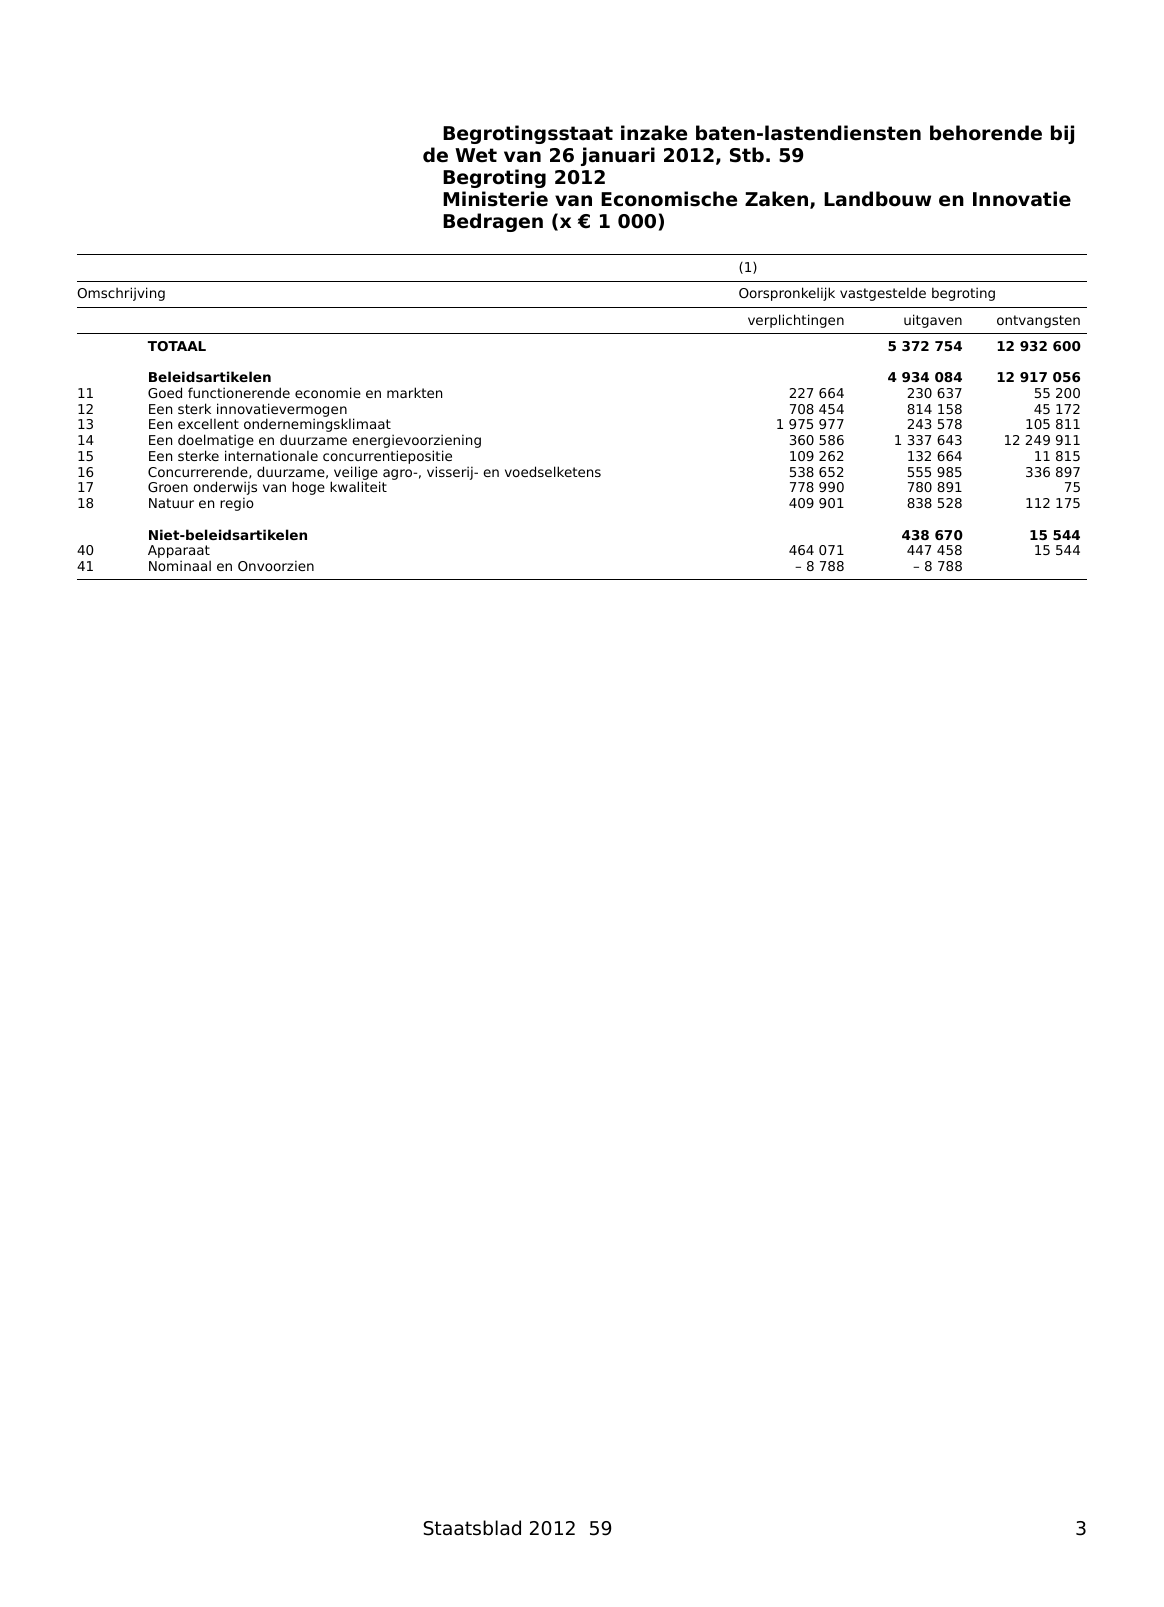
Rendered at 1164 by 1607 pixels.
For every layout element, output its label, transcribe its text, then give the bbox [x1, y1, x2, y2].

table_cell 105 811 [969, 417, 1087, 433]
table_cell Nominaal en Onvoorzien [142, 559, 732, 579]
table_cell 11 [77, 386, 142, 401]
table_cell 18 [77, 496, 142, 512]
table_cell 15 544 [969, 543, 1087, 559]
table_cell 814 158 [850, 401, 968, 417]
table_cell Niet-beleidsartikelen [142, 527, 732, 543]
table_cell [969, 512, 1087, 527]
table_cell Goed functionerende economie en markten [142, 386, 732, 401]
table_cell 11 815 [969, 449, 1087, 464]
table_cell Omschrijving [77, 282, 732, 307]
table_cell 708 454 [732, 401, 850, 417]
table_cell 12 [77, 401, 142, 417]
table_cell [732, 334, 850, 354]
table_cell 13 [77, 417, 142, 433]
table_cell [77, 370, 142, 386]
table_cell 438 670 [850, 527, 968, 543]
table_cell [732, 354, 850, 370]
table_cell 230 637 [850, 386, 968, 401]
table_header [77, 255, 732, 281]
table_cell 227 664 [732, 386, 850, 401]
table_cell 14 [77, 433, 142, 449]
table_cell – 8 788 [850, 559, 968, 579]
table_cell [77, 354, 142, 370]
table_cell 41 [77, 559, 142, 579]
table_cell 447 458 [850, 543, 968, 559]
text Begroting 2012 [422, 167, 1087, 188]
table_cell 109 262 [732, 449, 850, 464]
table_cell [142, 512, 732, 527]
table_cell 780 891 [850, 480, 968, 496]
table_cell 45 172 [969, 401, 1087, 417]
table_cell [969, 559, 1087, 579]
table_cell 12 917 056 [969, 370, 1087, 386]
table_cell 112 175 [969, 496, 1087, 512]
table_cell Apparaat [142, 543, 732, 559]
table_cell 15 [77, 449, 142, 464]
table_cell 12 932 600 [969, 334, 1087, 354]
table_cell [732, 527, 850, 543]
table_cell [77, 308, 732, 333]
table_cell 55 200 [969, 386, 1087, 401]
table_cell 538 652 [732, 464, 850, 480]
table_cell 75 [969, 480, 1087, 496]
table_cell 15 544 [969, 527, 1087, 543]
table_cell 5 372 754 [850, 334, 968, 354]
table_cell [77, 512, 142, 527]
table_cell 17 [77, 480, 142, 496]
table_cell 132 664 [850, 449, 968, 464]
table_cell Groen onderwijs van hoge kwaliteit [142, 480, 732, 496]
table_cell ontvangsten [969, 308, 1087, 333]
table_cell – 8 788 [732, 559, 850, 579]
table_cell [732, 370, 850, 386]
table_cell 336 897 [969, 464, 1087, 480]
table_cell Een doelmatige en duurzame energievoorziening [142, 433, 732, 449]
table_cell 409 901 [732, 496, 850, 512]
table_cell [850, 354, 968, 370]
table_cell Een sterk innovatievermogen [142, 401, 732, 417]
table_cell 778 990 [732, 480, 850, 496]
table_header (1) [732, 255, 1087, 281]
table_cell 1 975 977 [732, 417, 850, 433]
table_cell [732, 512, 850, 527]
table_cell 838 528 [850, 496, 968, 512]
table_cell 243 578 [850, 417, 968, 433]
table_cell TOTAAL [142, 334, 732, 354]
table_cell 12 249 911 [969, 433, 1087, 449]
table_cell [142, 354, 732, 370]
table_cell 360 586 [732, 433, 850, 449]
text Begrotingsstaat inzake baten-lastendiensten behorende bij de Wet van 26 januari 2012, Stb. 59 [422, 123, 1087, 167]
text Ministerie van Economische Zaken, Landbouw en Innovatie [422, 188, 1087, 211]
table_cell 4 934 084 [850, 370, 968, 386]
table_cell Een sterke internationale concurrentiepositie [142, 449, 732, 464]
table_cell Een excellent ondernemingsklimaat [142, 417, 732, 433]
table_cell 40 [77, 543, 142, 559]
table_cell Oorspronkelijk vastgestelde begroting [732, 282, 1087, 307]
table_cell 555 985 [850, 464, 968, 480]
table_cell verplichtingen [732, 308, 850, 333]
table_cell Natuur en regio [142, 496, 732, 512]
table_cell [969, 354, 1087, 370]
table_cell [850, 512, 968, 527]
text Bedragen (x € 1 000) [422, 211, 1087, 232]
table_cell Beleidsartikelen [142, 370, 732, 386]
table_cell 16 [77, 464, 142, 480]
table_cell uitgaven [850, 308, 968, 333]
table_cell Concurrerende, duurzame, veilige agro-, visserij- en voedselketens [142, 464, 732, 480]
table_cell [77, 527, 142, 543]
table_cell 1 337 643 [850, 433, 968, 449]
table_cell [77, 334, 142, 354]
table_cell 464 071 [732, 543, 850, 559]
